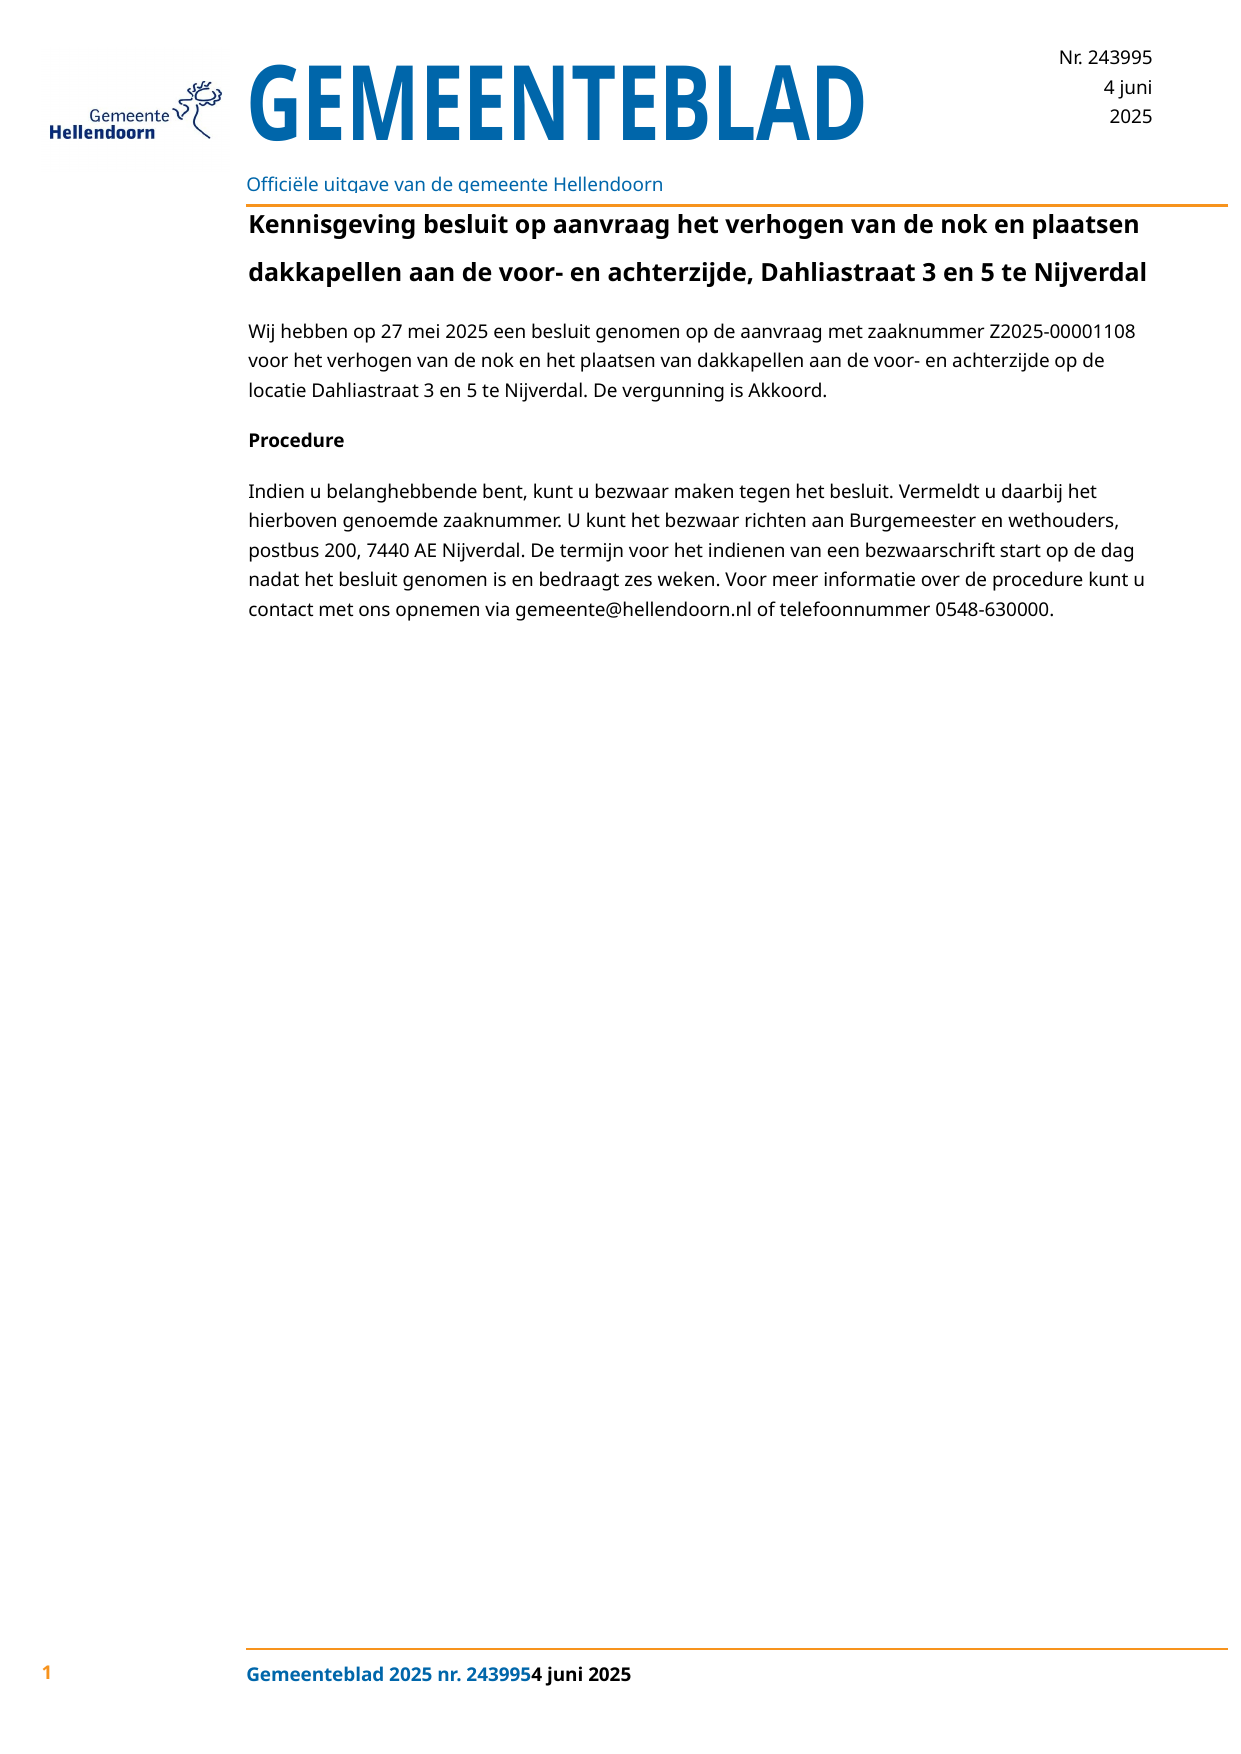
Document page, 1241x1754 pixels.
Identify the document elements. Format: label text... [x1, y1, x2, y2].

text Procedure [248, 427, 1152, 453]
text Wij hebben op 27 mei 2025 een besluit genomen op de aanvraag met zaaknummer Z2025-00001108 voor het verhogen van de nok en het plaatsen van dakkapellen aan de voor- en achterzijde op de locatie Dahliastraat 3 en 5 te Nijverdal. De vergunning is Akkoord. [248, 318, 1152, 403]
text Kennisgeving besluit op aanvraag het verhogen van de nok en plaatsen dakkapellen aan de voor- en achterzijde, Dahliastraat 3 en 5 te Nijverdal [248, 207, 1152, 288]
text Indien u belanghebbende bent, kunt u bezwaar maken tegen het besluit. Vermeldt u daarbij het hierboven genoemde zaaknummer. U kunt het bezwaar richten aan Burgemeester en wethouders, postbus 200, 7440 AE Nijverdal. De termijn voor het indienen van een bezwaarschrift start op de dag nadat het besluit genomen is en bedraagt zes weken. Voor meer informatie over de procedure kunt u contact met ons opnemen via gemeente@hellendoorn.nl of telefoonnummer 0548-630000. [248, 478, 1152, 622]
picture [41, 47, 231, 172]
